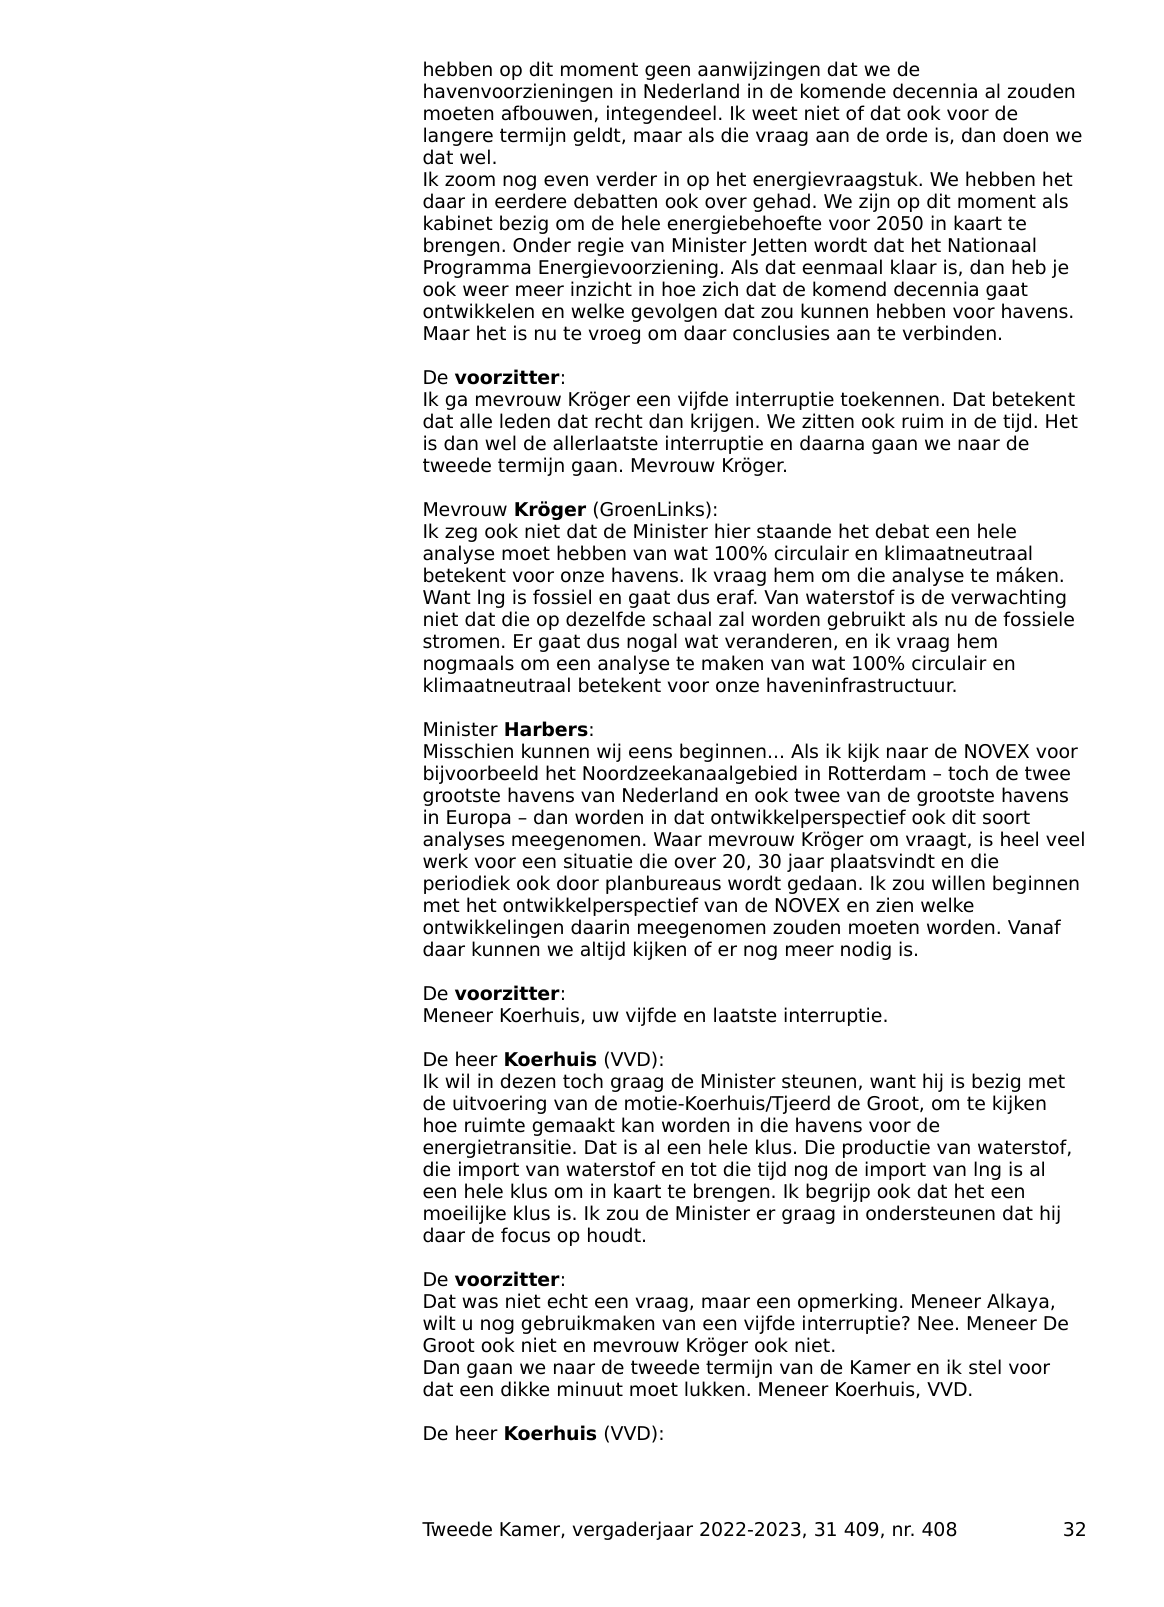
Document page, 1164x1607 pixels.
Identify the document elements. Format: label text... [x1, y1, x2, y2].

text De heer Koerhuis (VVD): [422, 1423, 1087, 1445]
text Dat was niet echt een vraag, maar een opmerking. Meneer Alkaya, wilt u nog gebruikmaken van een vijfde interruptie? Nee. Meneer De Groot ook niet en mevrouw Kröger ook niet. [422, 1291, 1087, 1357]
text Dan gaan we naar de tweede termijn van de Kamer en ik stel voor dat een dikke minuut moet lukken. Meneer Koerhuis, VVD. [422, 1357, 1087, 1401]
text De voorzitter: [422, 983, 1087, 1005]
text Meneer Koerhuis, uw vijfde en laatste interruptie. [422, 1005, 1087, 1027]
text De heer Koerhuis (VVD): [422, 1049, 1087, 1071]
text Misschien kunnen wij eens beginnen... Als ik kijk naar de NOVEX voor bijvoorbeeld het Noordzeekanaalgebied in Rotterdam – toch de twee grootste havens van Nederland en ook twee van de grootste havens in Europa – dan worden in dat ontwikkelperspectief ook dit soort analyses meegenomen. Waar mevrouw Kröger om vraagt, is heel veel werk voor een situatie die over 20, 30 jaar plaatsvindt en die periodiek ook door planbureaus wordt gedaan. Ik zou willen beginnen met het ontwikkelperspectief van de NOVEX en zien welke ontwikkelingen daarin meegenomen zouden moeten worden. Vanaf daar kunnen we altijd kijken of er nog meer nodig is. [422, 741, 1087, 961]
text Mevrouw Kröger (GroenLinks): [422, 499, 1087, 521]
text hebben op dit moment geen aanwijzingen dat we de havenvoorzieningen in Nederland in de komende decennia al zouden moeten afbouwen, integendeel. Ik weet niet of dat ook voor de langere termijn geldt, maar als die vraag aan de orde is, dan doen we dat wel. [422, 59, 1087, 169]
text Ik wil in dezen toch graag de Minister steunen, want hij is bezig met de uitvoering van de motie-Koerhuis/Tjeerd de Groot, om te kijken hoe ruimte gemaakt kan worden in die havens voor de energietransitie. Dat is al een hele klus. Die productie van waterstof, die import van waterstof en tot die tijd nog de import van lng is al een hele klus om in kaart te brengen. Ik begrijp ook dat het een moeilijke klus is. Ik zou de Minister er graag in ondersteunen dat hij daar de focus op houdt. [422, 1071, 1087, 1247]
text Ik ga mevrouw Kröger een vijfde interruptie toekennen. Dat betekent dat alle leden dat recht dan krijgen. We zitten ook ruim in de tijd. Het is dan wel de allerlaatste interruptie en daarna gaan we naar de tweede termijn gaan. Mevrouw Kröger. [422, 389, 1087, 477]
text De voorzitter: [422, 1269, 1087, 1291]
text Ik zoom nog even verder in op het energievraagstuk. We hebben het daar in eerdere debatten ook over gehad. We zijn op dit moment als kabinet bezig om de hele energiebehoefte voor 2050 in kaart te brengen. Onder regie van Minister Jetten wordt dat het Nationaal Programma Energievoorziening. Als dat eenmaal klaar is, dan heb je ook weer meer inzicht in hoe zich dat de komend decennia gaat ontwikkelen en welke gevolgen dat zou kunnen hebben voor havens. Maar het is nu te vroeg om daar conclusies aan te verbinden. [422, 169, 1087, 345]
text Minister Harbers: [422, 719, 1087, 741]
text Ik zeg ook niet dat de Minister hier staande het debat een hele analyse moet hebben van wat 100% circulair en klimaatneutraal betekent voor onze havens. Ik vraag hem om die analyse te máken. Want lng is fossiel en gaat dus eraf. Van waterstof is de verwachting niet dat die op dezelfde schaal zal worden gebruikt als nu de fossiele stromen. Er gaat dus nogal wat veranderen, en ik vraag hem nogmaals om een analyse te maken van wat 100% circulair en klimaatneutraal betekent voor onze haveninfrastructuur. [422, 521, 1087, 697]
text De voorzitter: [422, 367, 1087, 389]
